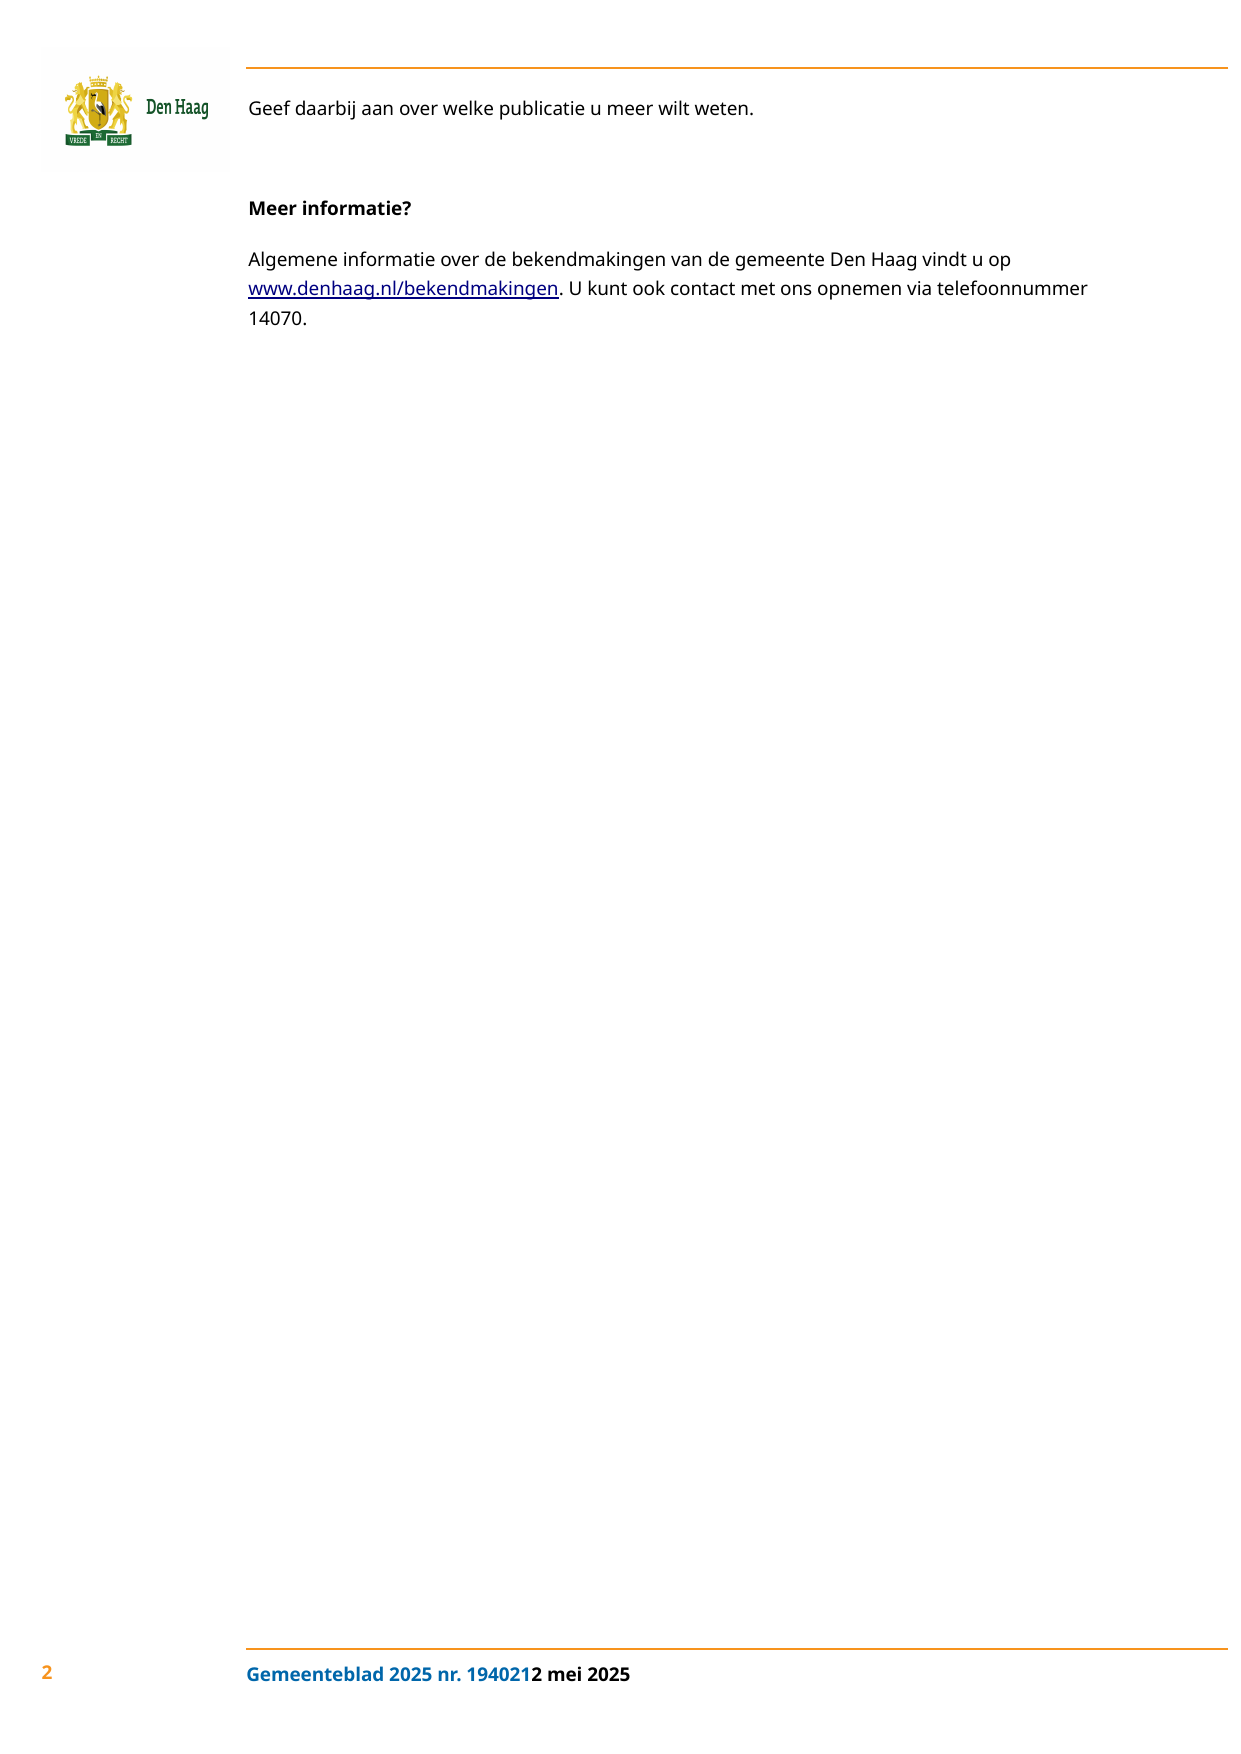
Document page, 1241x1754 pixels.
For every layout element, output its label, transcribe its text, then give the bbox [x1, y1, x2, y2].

text Algemene informatie over de bekendmakingen van de gemeente Den Haag vindt u op www.denhaag.nl/bekendmakingen. U kunt ook contact met ons opnemen via telefoonnummer 14070. [248, 246, 1152, 331]
text Meer informatie? [248, 196, 1152, 221]
text Geef daarbij aan over welke publicatie u meer wilt weten. [248, 95, 1152, 121]
picture [41, 47, 231, 172]
